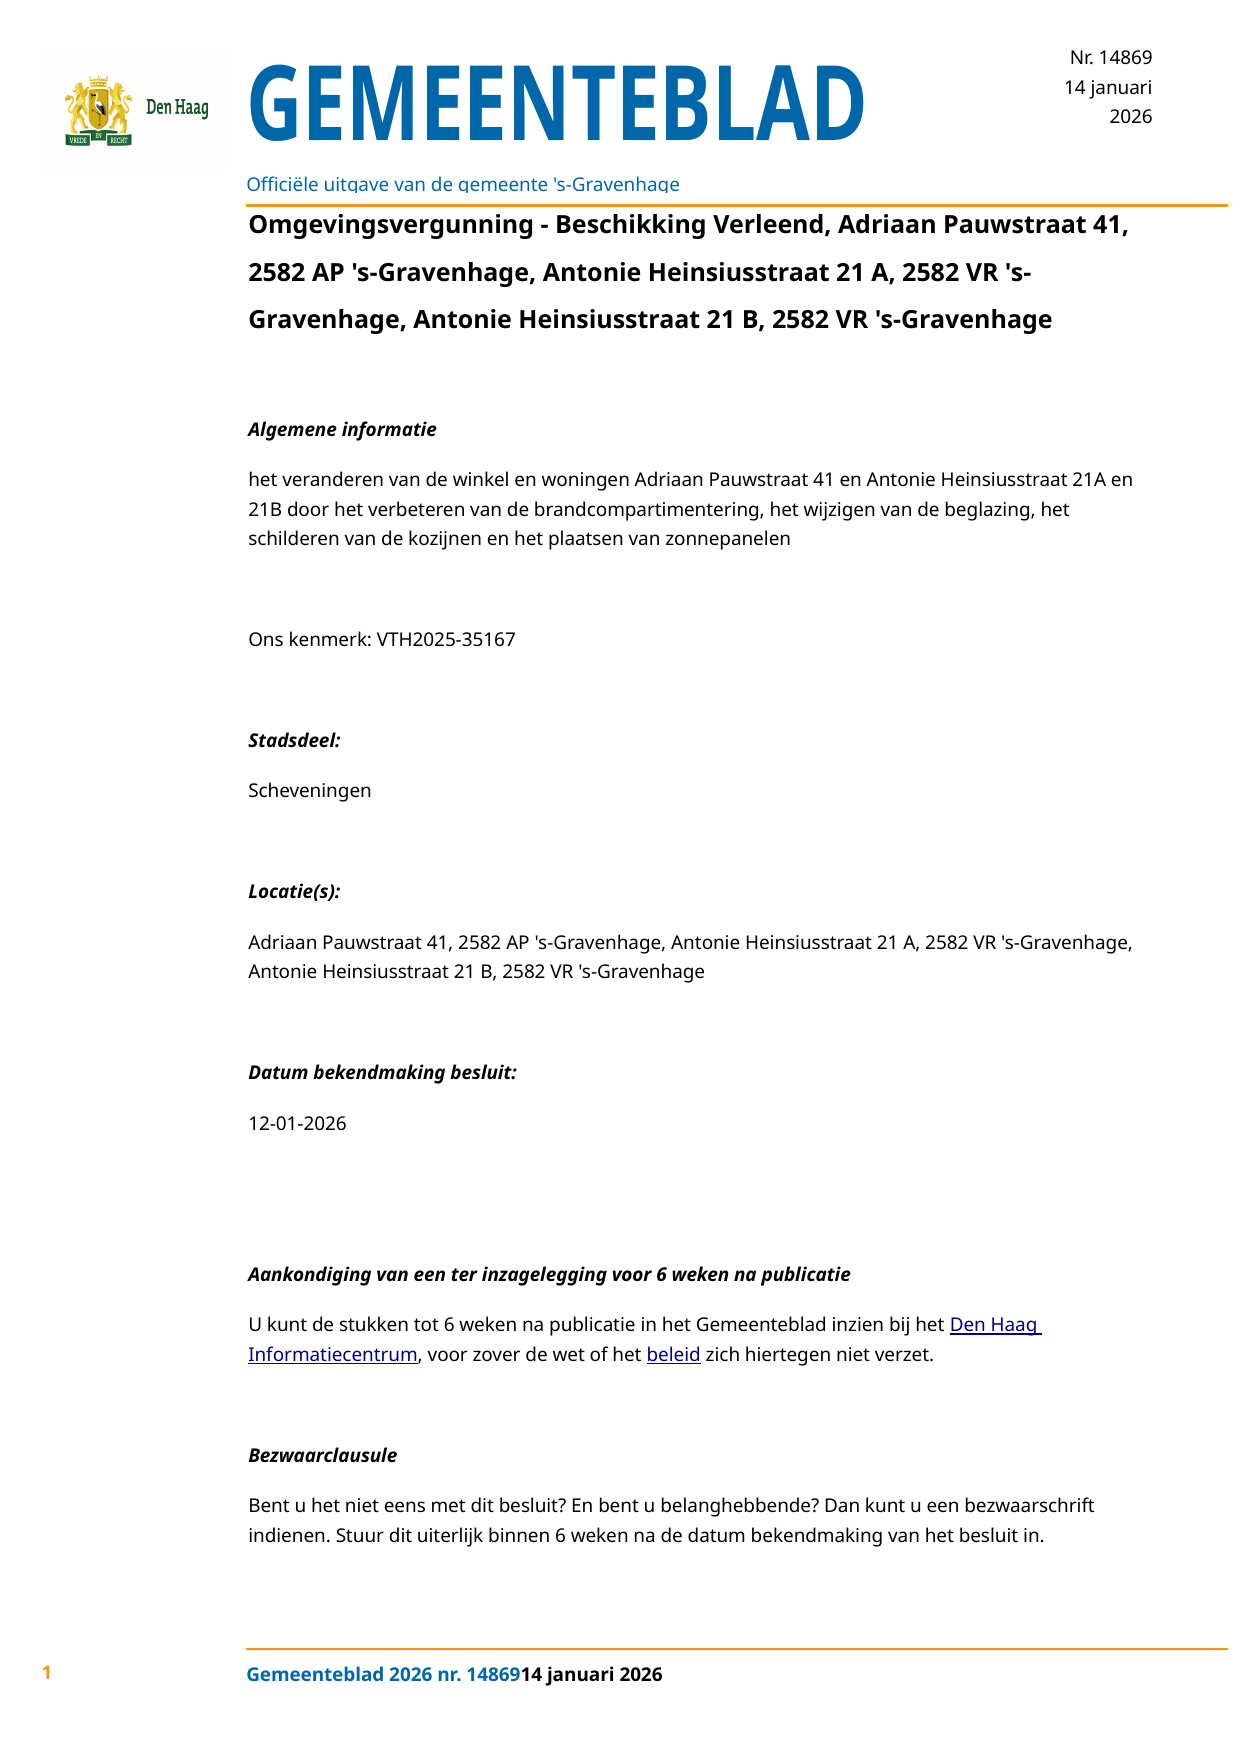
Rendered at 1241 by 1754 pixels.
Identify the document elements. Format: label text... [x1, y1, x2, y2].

text Adriaan Pauwstraat 41, 2582 AP 's-Gravenhage, Antonie Heinsiusstraat 21 A, 2582 VR 's-Gravenhage, Antonie Heinsiusstraat 21 B, 2582 VR 's-Gravenhage [248, 929, 1152, 984]
text Locatie(s): [248, 878, 1152, 904]
text het veranderen van de winkel en woningen Adriaan Pauwstraat 41 en Antonie Heinsiusstraat 21A en 21B door het verbeteren van de brandcompartimentering, het wijzigen van de beglazing, het schilderen van de kozijnen en het plaatsen van zonnepanelen [248, 466, 1152, 551]
text Datum bekendmaking besluit: [248, 1059, 1152, 1085]
text Bent u het niet eens met dit besluit? En bent u belanghebbende? Dan kunt u een bezwaarschrift indienen. Stuur dit uiterlijk binnen 6 weken na de datum bekendmaking van het besluit in. [248, 1492, 1152, 1547]
text Ons kenmerk: VTH2025-35167 [248, 626, 1152, 652]
text Algemene informatie [248, 416, 1152, 442]
text Scheveningen [248, 778, 1152, 803]
text Aankondiging van een ter inzagelegging voor 6 weken na publicatie [248, 1261, 1152, 1287]
text Stadsdeel: [248, 727, 1152, 753]
text U kunt de stukken tot 6 weken na publicatie in het Gemeenteblad inzien bij het Den Haag Informatiecentrum, voor zover de wet of het beleid zich hiertegen niet verzet. [248, 1311, 1152, 1367]
text 12-01-2026 [248, 1110, 1152, 1135]
picture [41, 47, 231, 172]
text Bezwaarclausule [248, 1442, 1152, 1467]
text Omgevingsvergunning - Beschikking Verleend, Adriaan Pauwstraat 41, 2582 AP 's-Gravenhage, Antonie Heinsiusstraat 21 A, 2582 VR 's-Gravenhage, Antonie Heinsiusstraat 21 B, 2582 VR 's-Gravenhage [248, 207, 1152, 336]
